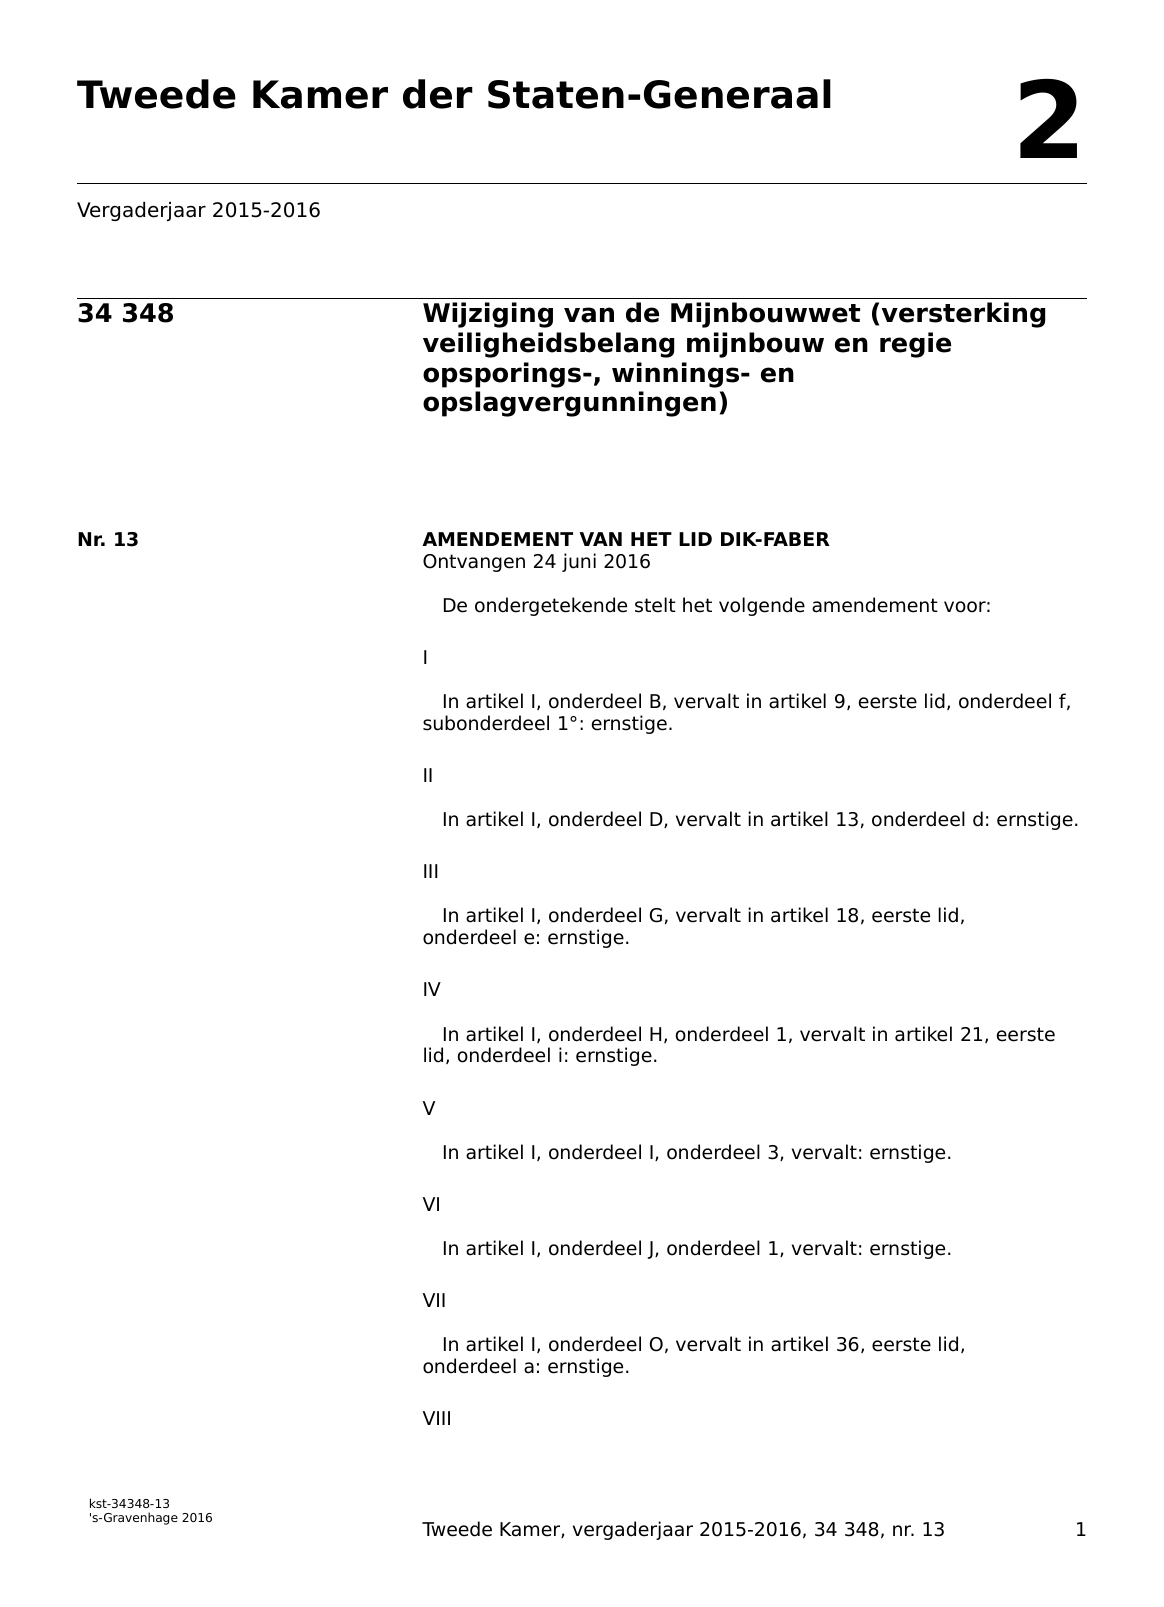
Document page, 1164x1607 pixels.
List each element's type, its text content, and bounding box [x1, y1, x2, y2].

text In artikel I, onderdeel I, onderdeel 3, vervalt: ernstige. [422, 1142, 1087, 1163]
text 's-Gravenhage 2016 [88, 1511, 323, 1525]
subtitle V [422, 1097, 1087, 1119]
table_cell Vergaderjaar 2015-2016 [77, 184, 1087, 298]
subtitle VII [422, 1290, 1087, 1312]
text De ondergetekende stelt het volgende amendement voor: [422, 595, 1087, 617]
table_header Tweede Kamer der Staten-Generaal [77, 59, 886, 183]
subtitle II [422, 765, 1087, 787]
subtitle 34 348 Wijziging van de Mijnbouwwet (versterking veiligheidsbelang mijnbouw en regie opsporings-, winnings- en opslagvergunningen) [77, 299, 1087, 418]
text In artikel I, onderdeel G, vervalt in artikel 18, eerste lid, onderdeel e: ernstige. [422, 905, 1087, 949]
text In artikel I, onderdeel J, onderdeel 1, vervalt: ernstige. [422, 1238, 1087, 1260]
text kst-34348-13 [88, 1497, 323, 1511]
subtitle I [422, 647, 1087, 669]
subtitle Nr. 13 AMENDEMENT VAN HET LID DIK-FABER [77, 529, 1087, 551]
subtitle VI [422, 1193, 1087, 1216]
subtitle IV [422, 979, 1087, 1001]
subtitle VIII [422, 1408, 1087, 1430]
text In artikel I, onderdeel H, onderdeel 1, vervalt in artikel 21, eerste lid, onderdeel i: ernstige. [422, 1023, 1087, 1067]
text In artikel I, onderdeel B, vervalt in artikel 9, eerste lid, onderdeel f, subonderdeel 1°: ernstige. [422, 691, 1087, 735]
text Ontvangen 24 juni 2016 [422, 551, 1087, 573]
table_header 2 [886, 59, 1087, 183]
subtitle III [422, 861, 1087, 883]
text In artikel I, onderdeel O, vervalt in artikel 36, eerste lid, onderdeel a: ernstige. [422, 1334, 1087, 1378]
text In artikel I, onderdeel D, vervalt in artikel 13, onderdeel d: ernstige. [422, 809, 1087, 831]
